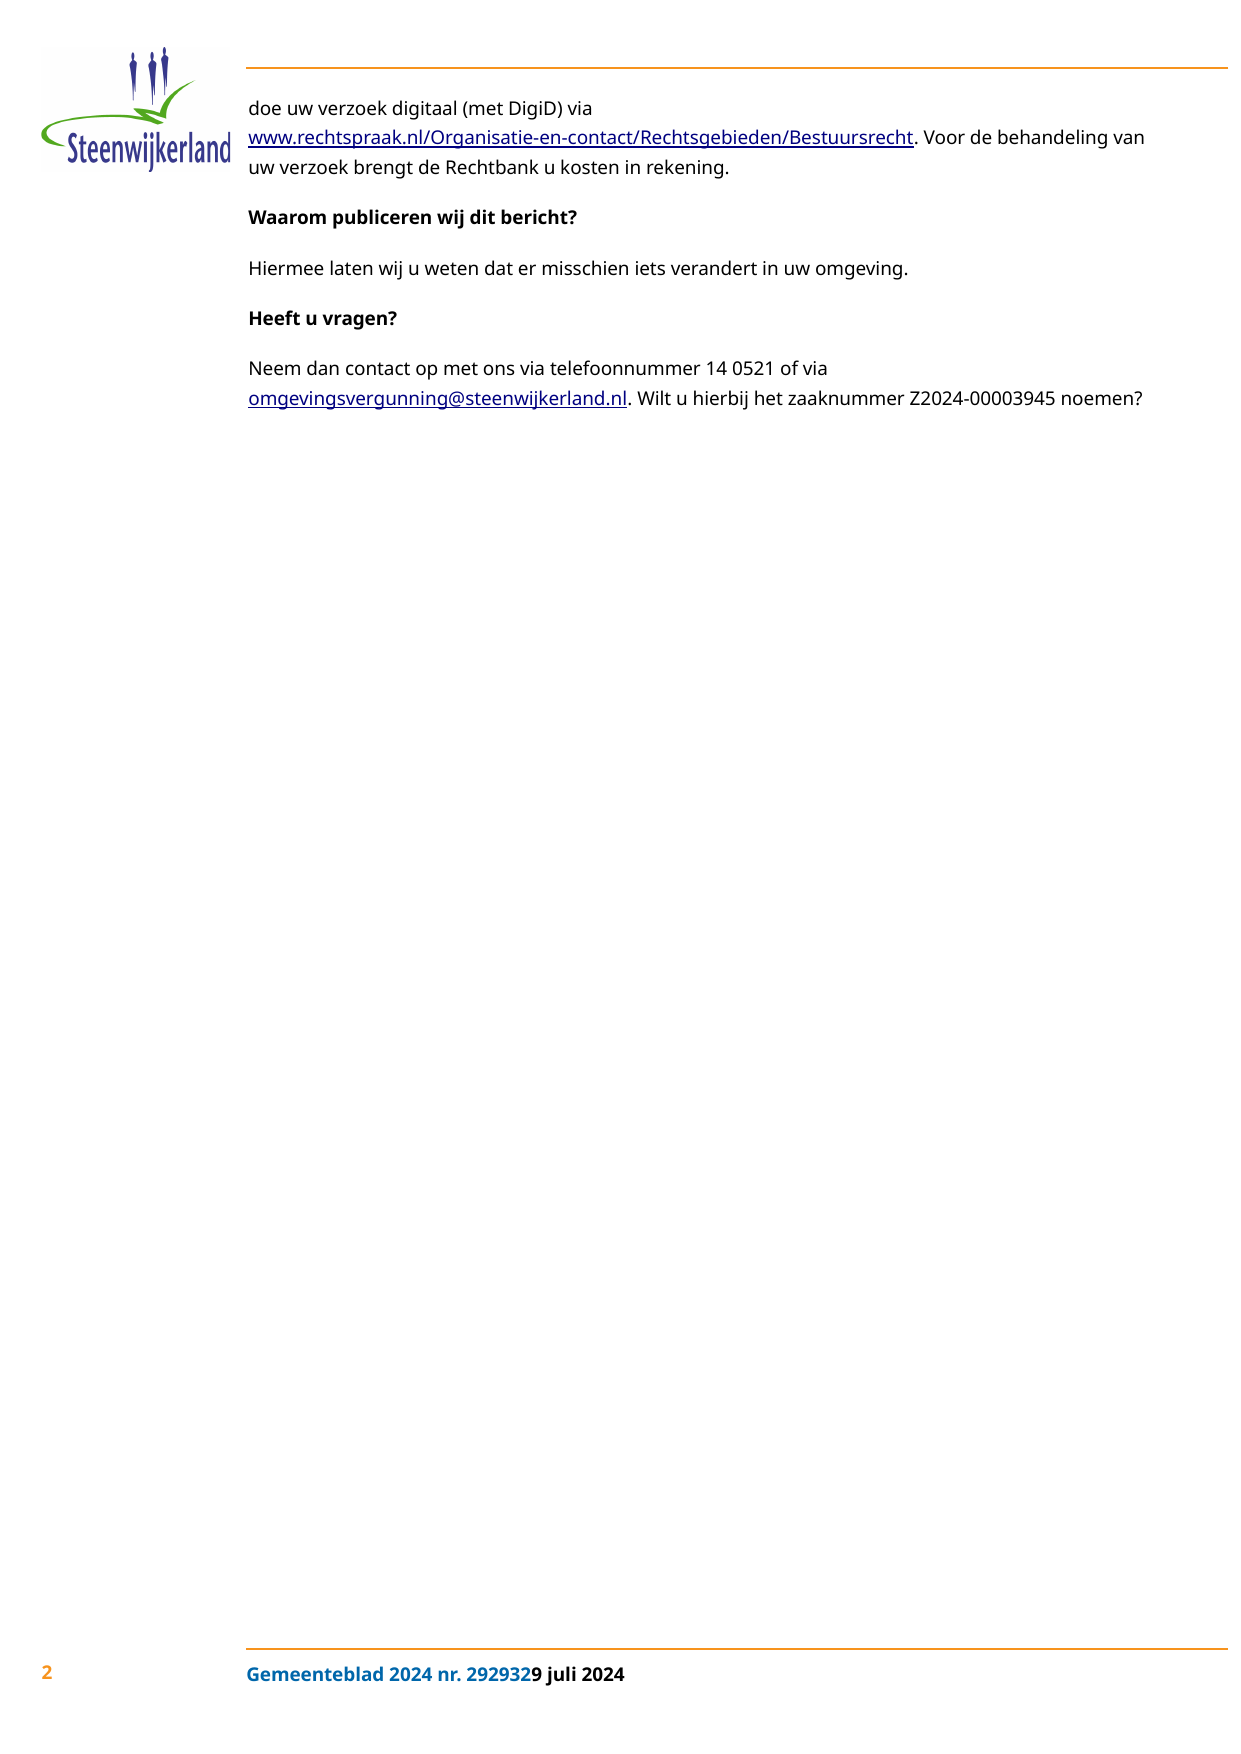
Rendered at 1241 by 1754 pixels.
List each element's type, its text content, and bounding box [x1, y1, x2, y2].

picture [41, 47, 231, 172]
text Heeft u vragen? [248, 305, 1152, 331]
text Waarom publiceren wij dit bericht? [248, 204, 1152, 230]
text doe uw verzoek digitaal (met DigiD) via www.rechtspraak.nl/Organisatie-en-contact/Rechtsgebieden/Bestuursrecht. Voor de behandeling van uw verzoek brengt de Rechtbank u kosten in rekening. [248, 95, 1152, 180]
text Neem dan contact op met ons via telefoonnummer 14 0521 of via omgevingsvergunning@steenwijkerland.nl. Wilt u hierbij het zaaknummer Z2024-00003945 noemen? [248, 356, 1152, 411]
text Hiermee laten wij u weten dat er misschien iets verandert in uw omgeving. [248, 255, 1152, 281]
